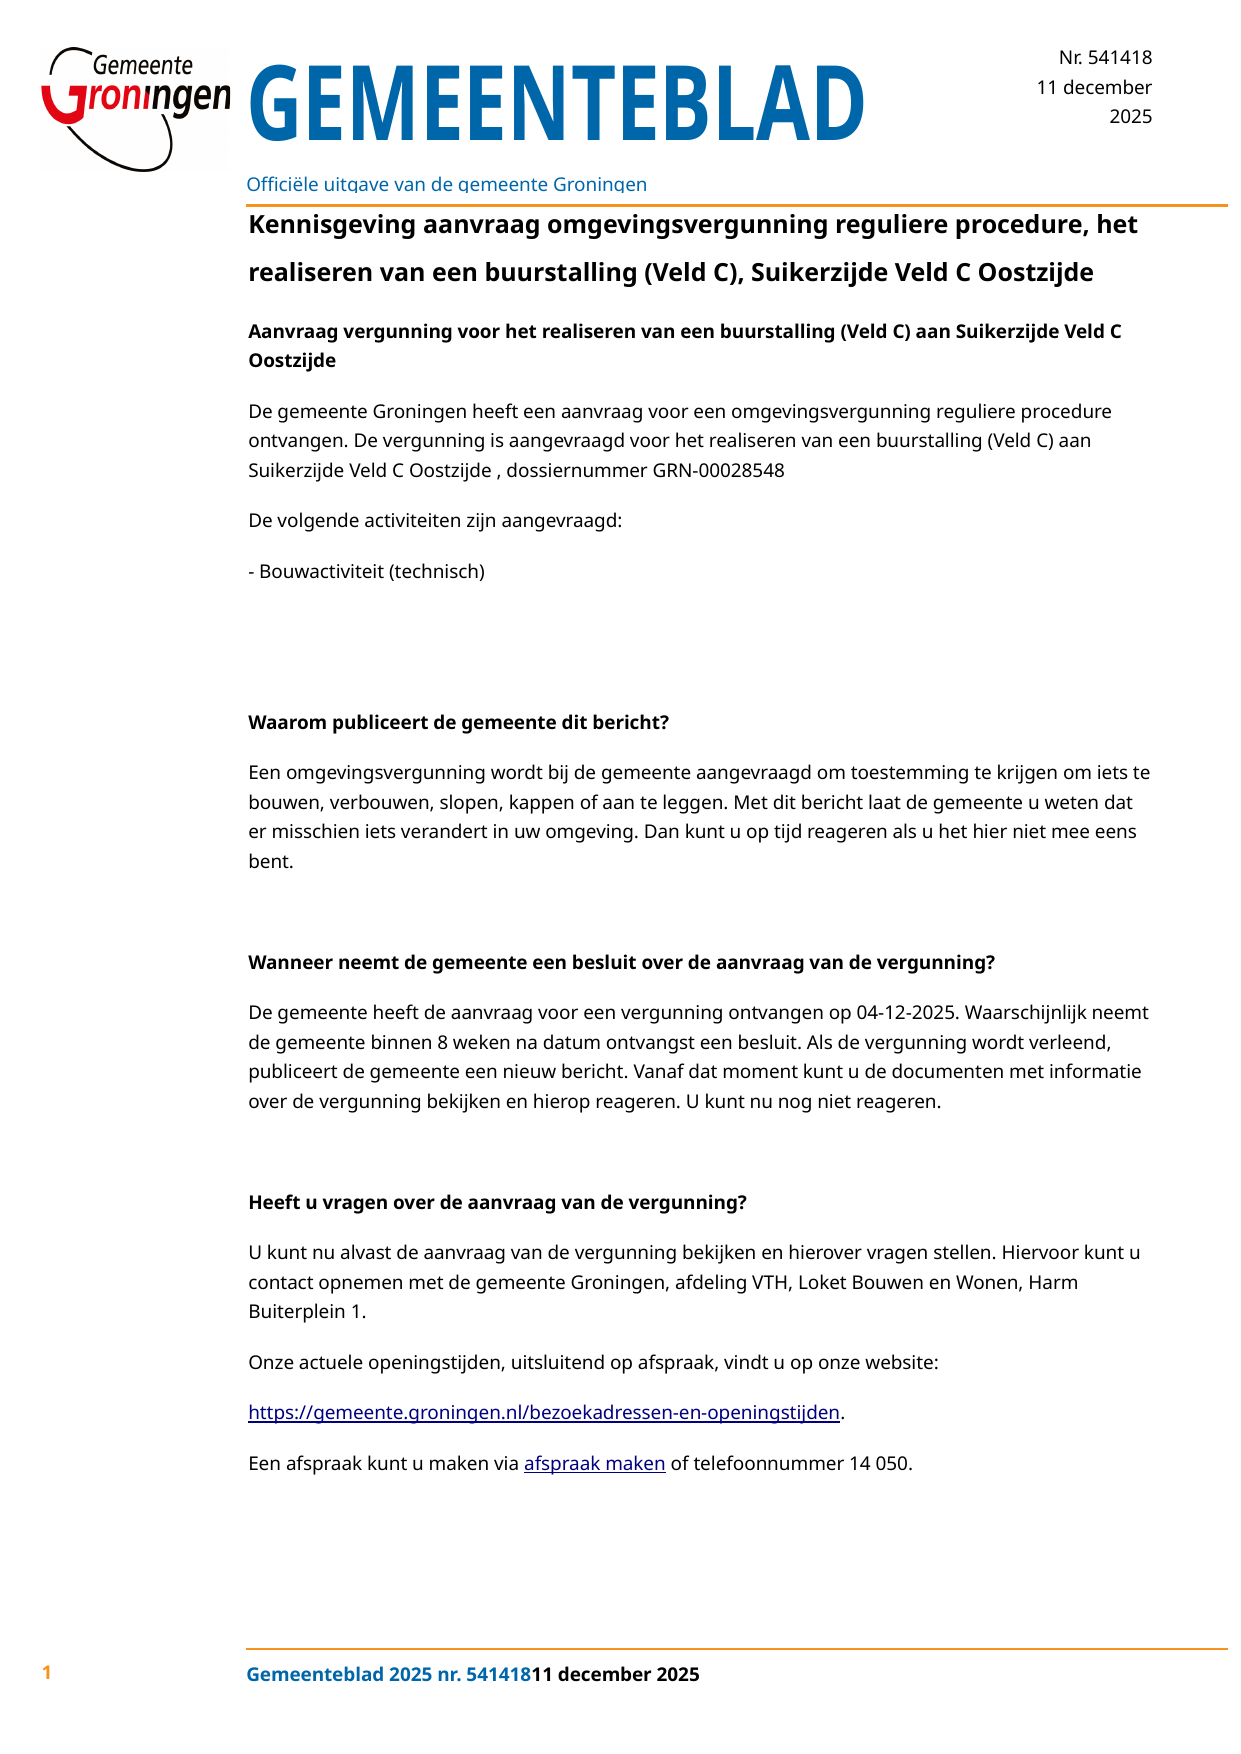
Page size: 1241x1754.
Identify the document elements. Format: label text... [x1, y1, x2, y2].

text Wanneer neemt de gemeente een besluit over de aanvraag van de vergunning? [248, 949, 1152, 975]
text Een omgevingsvergunning wordt bij de gemeente aangevraagd om toestemming te krijgen om iets te bouwen, verbouwen, slopen, kappen of aan te leggen. Met dit bericht laat de gemeente u weten dat er misschien iets verandert in uw omgeving. Dan kunt u op tijd reageren als u het hier niet mee eens bent. [248, 759, 1152, 874]
text - Bouwactiviteit (technisch) [248, 558, 1152, 584]
text https://gemeente.groningen.nl/bezoekadressen-en-openingstijden. [248, 1399, 1152, 1425]
text De volgende activiteiten zijn aangevraagd: [248, 507, 1152, 533]
text Waarom publiceert de gemeente dit bericht? [248, 709, 1152, 735]
picture [41, 47, 231, 172]
text Aanvraag vergunning voor het realiseren van een buurstalling (Veld C) aan Suikerzijde Veld C Oostzijde [248, 318, 1152, 373]
text Kennisgeving aanvraag omgevingsvergunning reguliere procedure, het realiseren van een buurstalling (Veld C), Suikerzijde Veld C Oostzijde [248, 207, 1152, 288]
text U kunt nu alvast de aanvraag van de vergunning bekijken en hierover vragen stellen. Hiervoor kunt u contact opnemen met de gemeente Groningen, afdeling VTH, Loket Bouwen en Wonen, Harm Buiterplein 1. [248, 1239, 1152, 1324]
text De gemeente heeft de aanvraag voor een vergunning ontvangen op 04-12-2025. Waarschijnlijk neemt de gemeente binnen 8 weken na datum ontvangst een besluit. Als de vergunning wordt verleend, publiceert de gemeente een nieuw bericht. Vanaf dat moment kunt u de documenten met informatie over de vergunning bekijken en hierop reageren. U kunt nu nog niet reageren. [248, 999, 1152, 1114]
text Onze actuele openingstijden, uitsluitend op afspraak, vindt u op onze website: [248, 1349, 1152, 1375]
text Een afspraak kunt u maken via afspraak maken of telefoonnummer 14 050. [248, 1450, 1152, 1476]
text Heeft u vragen over de aanvraag van de vergunning? [248, 1189, 1152, 1215]
text De gemeente Groningen heeft een aanvraag voor een omgevingsvergunning reguliere procedure ontvangen. De vergunning is aangevraagd voor het realiseren van een buurstalling (Veld C) aan Suikerzijde Veld C Oostzijde , dossiernummer GRN-00028548 [248, 398, 1152, 483]
